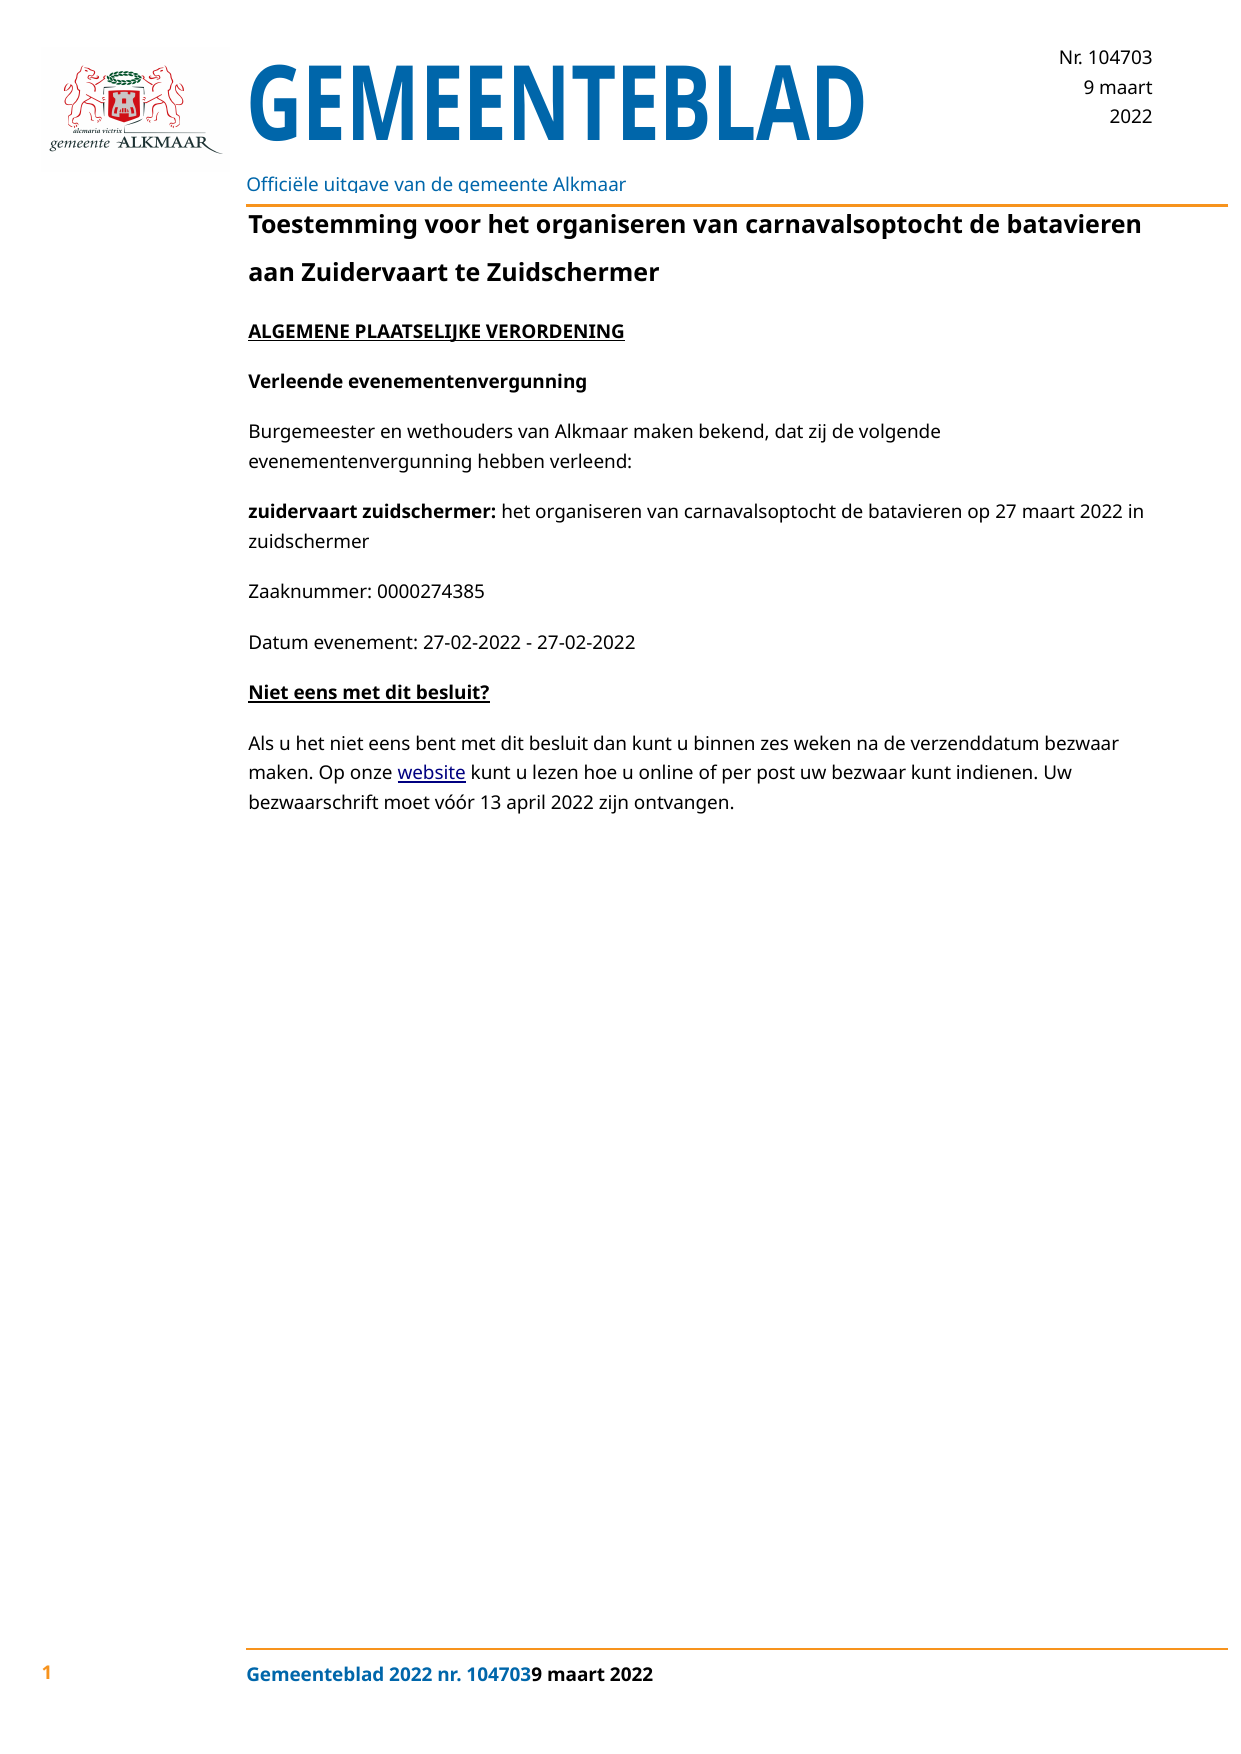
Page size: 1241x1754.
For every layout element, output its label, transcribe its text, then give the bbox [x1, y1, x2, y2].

text Zaaknummer: 0000274385 [248, 579, 1152, 604]
text Als u het niet eens bent met dit besluit dan kunt u binnen zes weken na de verzenddatum bezwaar maken. Op onze website kunt u lezen hoe u online of per post uw bezwaar kunt indienen. Uw bezwaarschrift moet vóór 13 april 2022 zijn ontvangen. [248, 730, 1152, 815]
text Datum evenement: 27-02-2022 - 27-02-2022 [248, 629, 1152, 655]
text ALGEMENE PLAATSELIJKE VERORDENING [248, 318, 1152, 344]
text Toestemming voor het organiseren van carnavalsoptocht de batavieren aan Zuidervaart te Zuidschermer [248, 207, 1152, 288]
picture [41, 47, 231, 172]
text Niet eens met dit besluit? [248, 679, 1152, 705]
text Verleende evenementenvergunning [248, 368, 1152, 394]
text zuidervaart zuidschermer: het organiseren van carnavalsoptocht de batavieren op 27 maart 2022 in zuidschermer [248, 499, 1152, 554]
text Burgemeester en wethouders van Alkmaar maken bekend, dat zij de volgende evenementenvergunning hebben verleend: [248, 419, 1152, 474]
